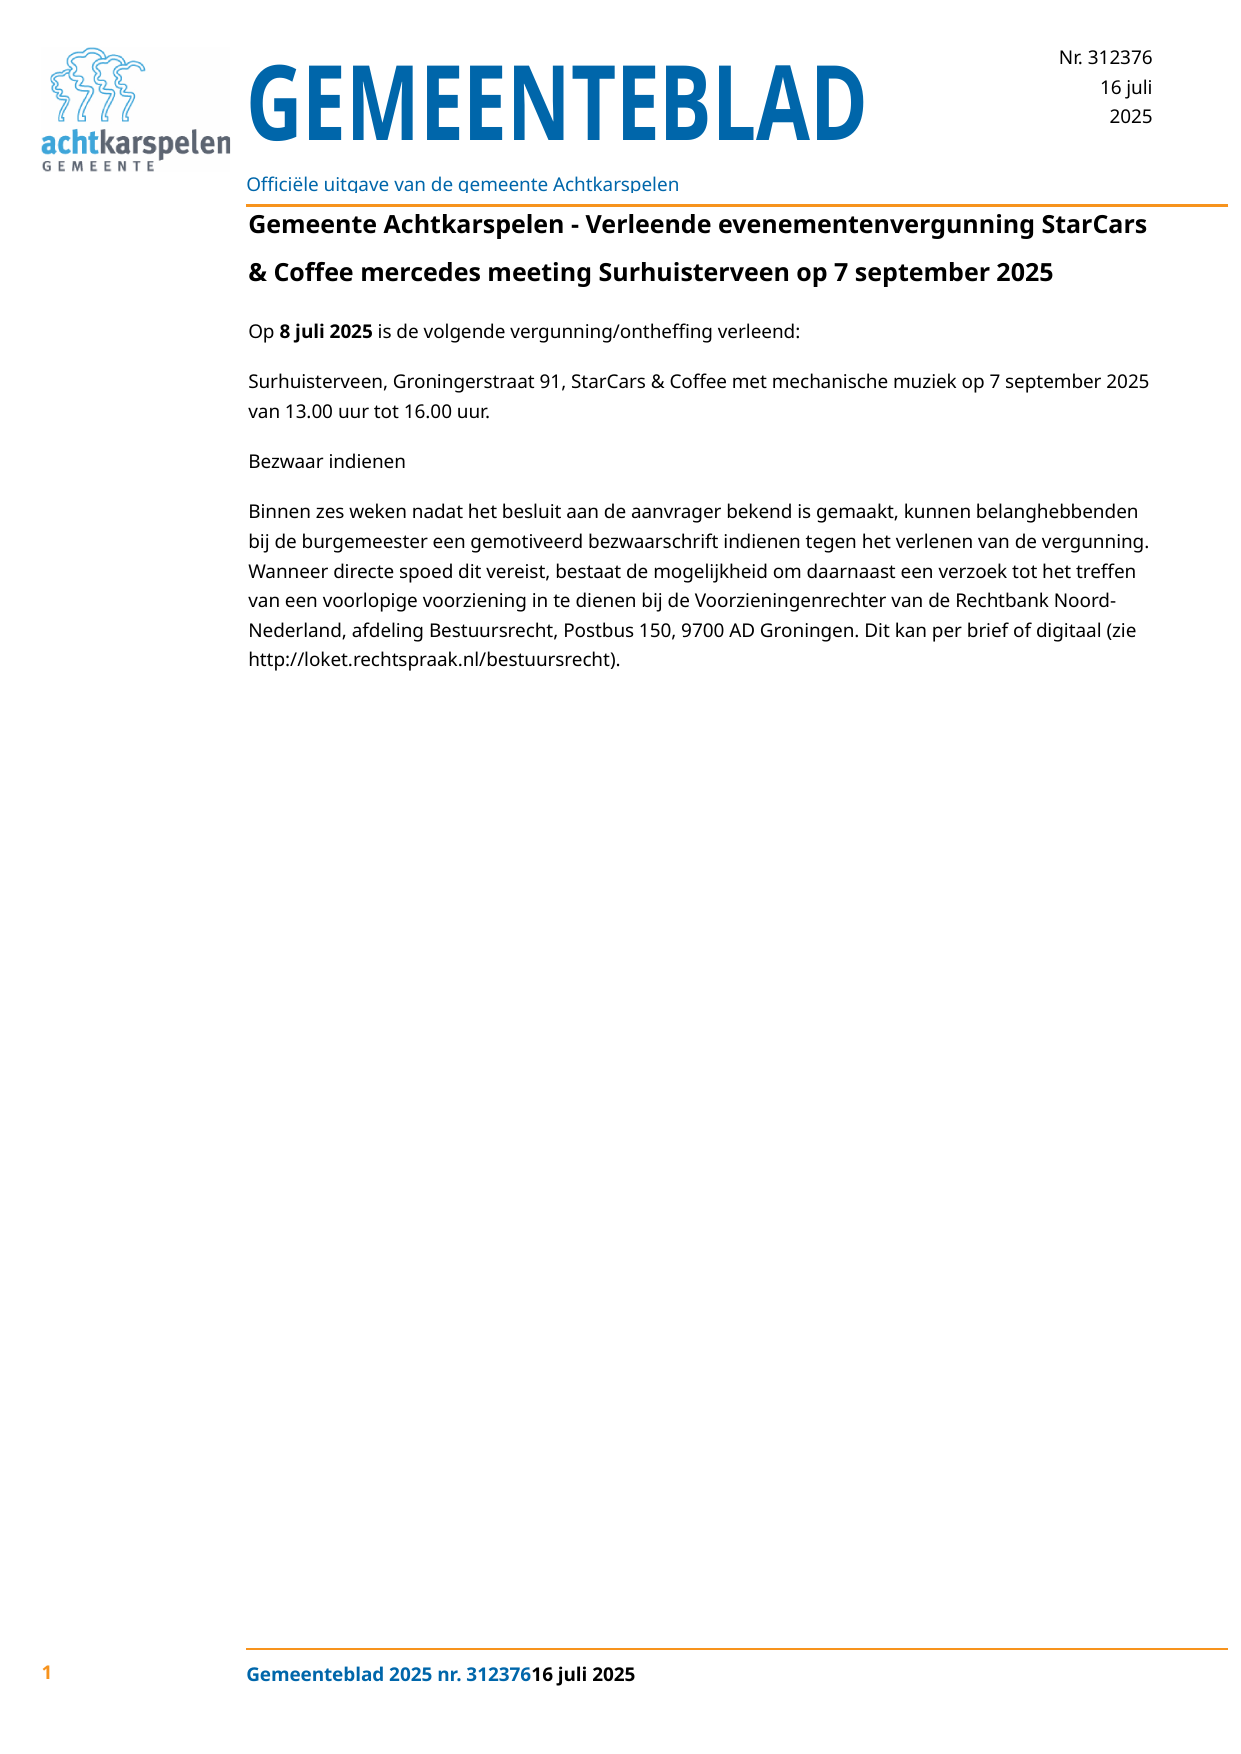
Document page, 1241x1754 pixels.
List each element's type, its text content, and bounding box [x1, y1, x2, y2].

text Bezwaar indienen [248, 448, 1152, 474]
picture [41, 47, 231, 172]
text Op 8 juli 2025 is de volgende vergunning/ontheffing verleend: [248, 318, 1152, 344]
text Surhuisterveen, Groningerstraat 91, StarCars & Coffee met mechanische muziek op 7 september 2025 van 13.00 uur tot 16.00 uur. [248, 368, 1152, 424]
text Binnen zes weken nadat het besluit aan de aanvrager bekend is gemaakt, kunnen belanghebbenden bij de burgemeester een gemotiveerd bezwaarschrift indienen tegen het verlenen van de vergunning. Wanneer directe spoed dit vereist, bestaat de mogelijkheid om daarnaast een verzoek tot het treffen van een voorlopige voorziening in te dienen bij de Voorzieningenrechter van de Rechtbank Noord-Nederland, afdeling Bestuursrecht, Postbus 150, 9700 AD Groningen. Dit kan per brief of digitaal (zie http://loket.rechtspraak.nl/bestuursrecht). [248, 499, 1152, 672]
text Gemeente Achtkarspelen - Verleende evenementenvergunning StarCars & Coffee mercedes meeting Surhuisterveen op 7 september 2025 [248, 207, 1152, 288]
